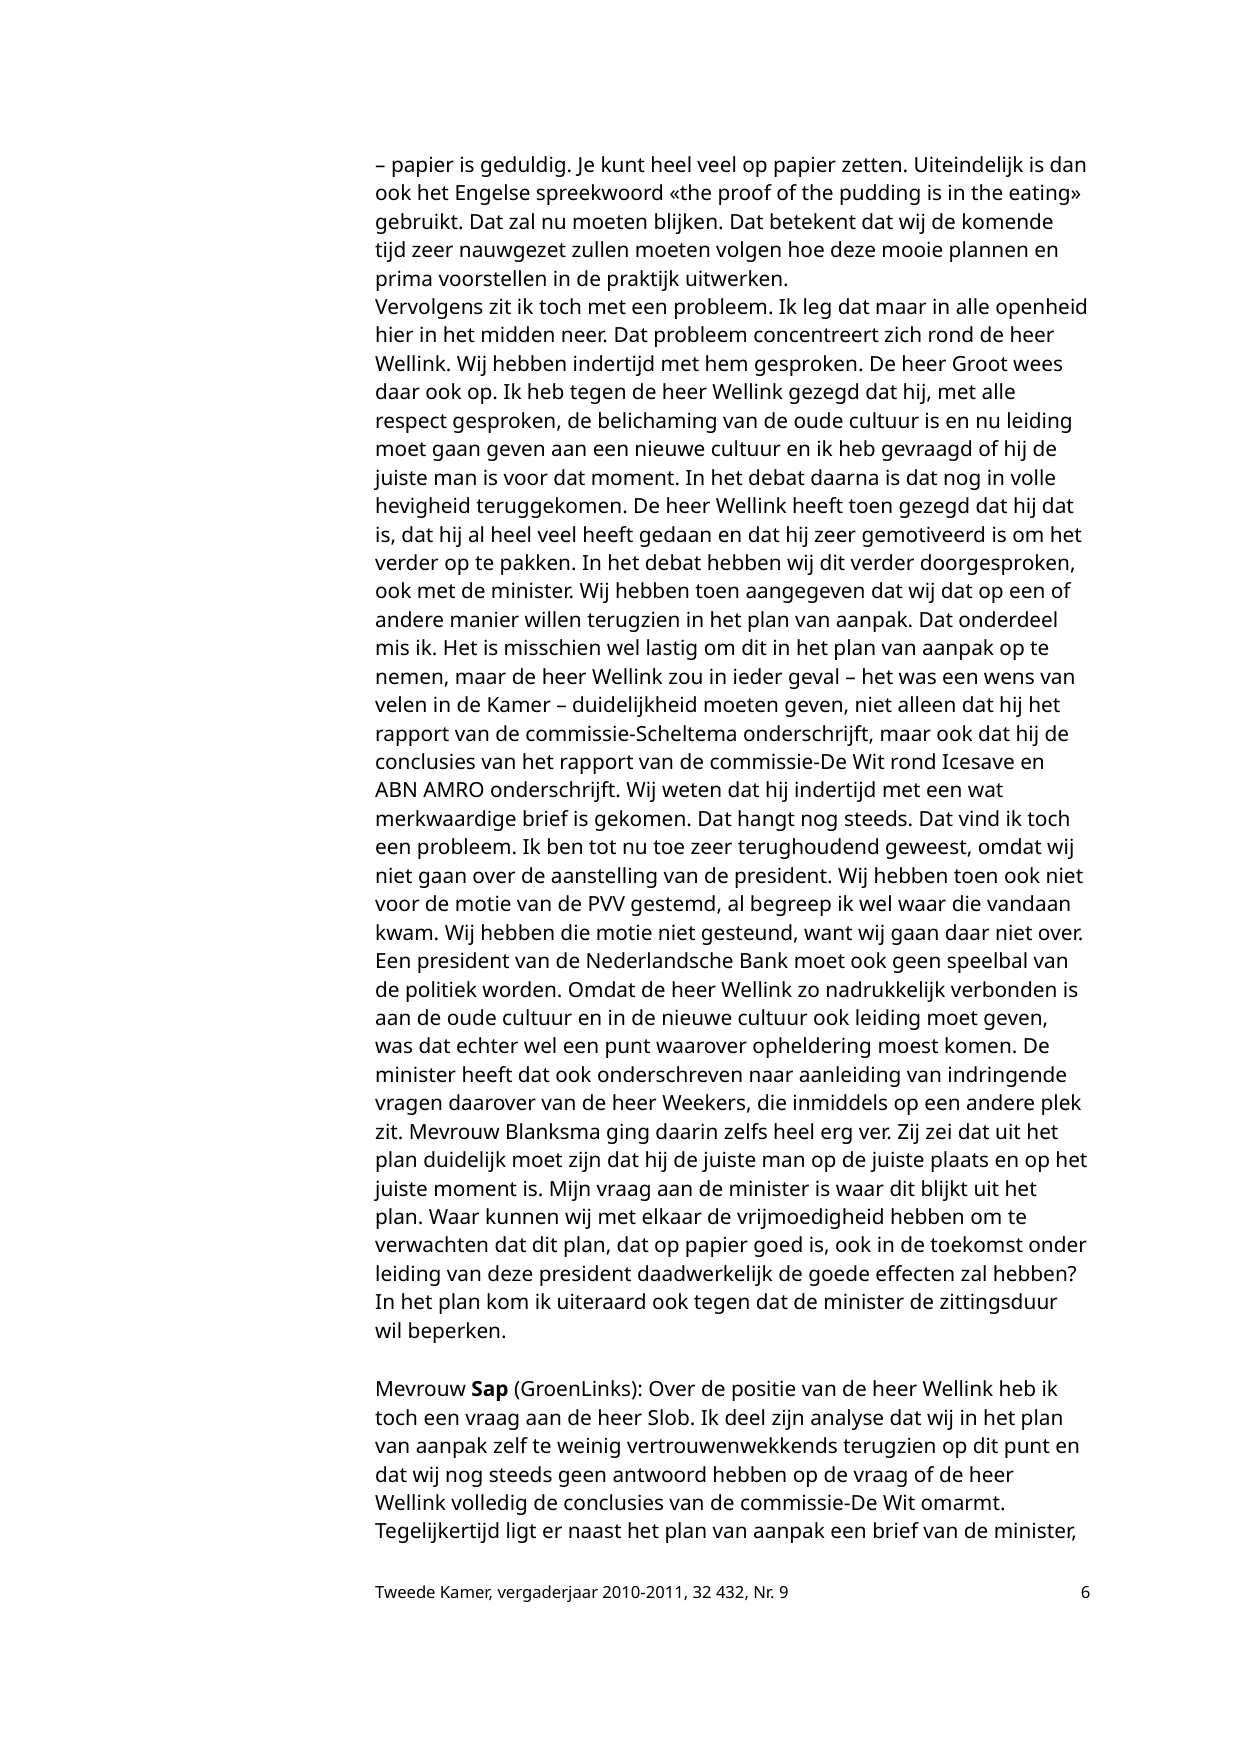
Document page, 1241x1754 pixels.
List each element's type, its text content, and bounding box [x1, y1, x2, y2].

text Mevrouw Sap (GroenLinks): Over de positie van de heer Wellink heb ik toch een vraag aan de heer Slob. Ik deel zijn analyse dat wij in het plan van aanpak zelf te weinig vertrouwenwekkends terugzien op dit punt en dat wij nog steeds geen antwoord hebben op de vraag of de heer Wellink volledig de conclusies van de commissie-De Wit omarmt. Tegelijkertijd ligt er naast het plan van aanpak een brief van de minister, [375, 1374, 1090, 1545]
text In het plan kom ik uiteraard ook tegen dat de minister de zittingsduur wil beperken. [375, 1287, 1090, 1344]
text – papier is geduldig. Je kunt heel veel op papier zetten. Uiteindelijk is dan ook het Engelse spreekwoord «the proof of the pudding is in the eating» gebruikt. Dat zal nu moeten blijken. Dat betekent dat wij de komende tijd zeer nauwgezet zullen moeten volgen hoe deze mooie plannen en prima voorstellen in de praktijk uitwerken. [375, 150, 1090, 292]
text Vervolgens zit ik toch met een probleem. Ik leg dat maar in alle openheid hier in het midden neer. Dat probleem concentreert zich rond de heer Wellink. Wij hebben indertijd met hem gesproken. De heer Groot wees daar ook op. Ik heb tegen de heer Wellink gezegd dat hij, met alle respect gesproken, de belichaming van de oude cultuur is en nu leiding moet gaan geven aan een nieuwe cultuur en ik heb gevraagd of hij de juiste man is voor dat moment. In het debat daarna is dat nog in volle hevigheid teruggekomen. De heer Wellink heeft toen gezegd dat hij dat is, dat hij al heel veel heeft gedaan en dat hij zeer gemotiveerd is om het verder op te pakken. In het debat hebben wij dit verder doorgesproken, ook met de minister. Wij hebben toen aangegeven dat wij dat op een of andere manier willen terugzien in het plan van aanpak. Dat onderdeel mis ik. Het is misschien wel lastig om dit in het plan van aanpak op te nemen, maar de heer Wellink zou in ieder geval – het was een wens van velen in de Kamer – duidelijkheid moeten geven, niet alleen dat hij het rapport van de commissie-Scheltema onderschrijft, maar ook dat hij de conclusies van het rapport van de commissie-De Wit rond Icesave en ABN AMRO onderschrijft. Wij weten dat hij indertijd met een wat merkwaardige brief is gekomen. Dat hangt nog steeds. Dat vind ik toch een probleem. Ik ben tot nu toe zeer terughoudend geweest, omdat wij niet gaan over de aanstelling van de president. Wij hebben toen ook niet voor de motie van de PVV gestemd, al begreep ik wel waar die vandaan kwam. Wij hebben die motie niet gesteund, want wij gaan daar niet over. Een president van de Nederlandsche Bank moet ook geen speelbal van de politiek worden. Omdat de heer Wellink zo nadrukkelijk verbonden is aan de oude cultuur en in de nieuwe cultuur ook leiding moet geven, was dat echter wel een punt waarover opheldering moest komen. De minister heeft dat ook onderschreven naar aanleiding van indringende vragen daarover van de heer Weekers, die inmiddels op een andere plek zit. Mevrouw Blanksma ging daarin zelfs heel erg ver. Zij zei dat uit het plan duidelijk moet zijn dat hij de juiste man op de juiste plaats en op het juiste moment is. Mijn vraag aan de minister is waar dit blijkt uit het plan. Waar kunnen wij met elkaar de vrijmoedigheid hebben om te verwachten dat dit plan, dat op papier goed is, ook in de toekomst onder leiding van deze president daadwerkelijk de goede effecten zal hebben? [375, 292, 1090, 1287]
